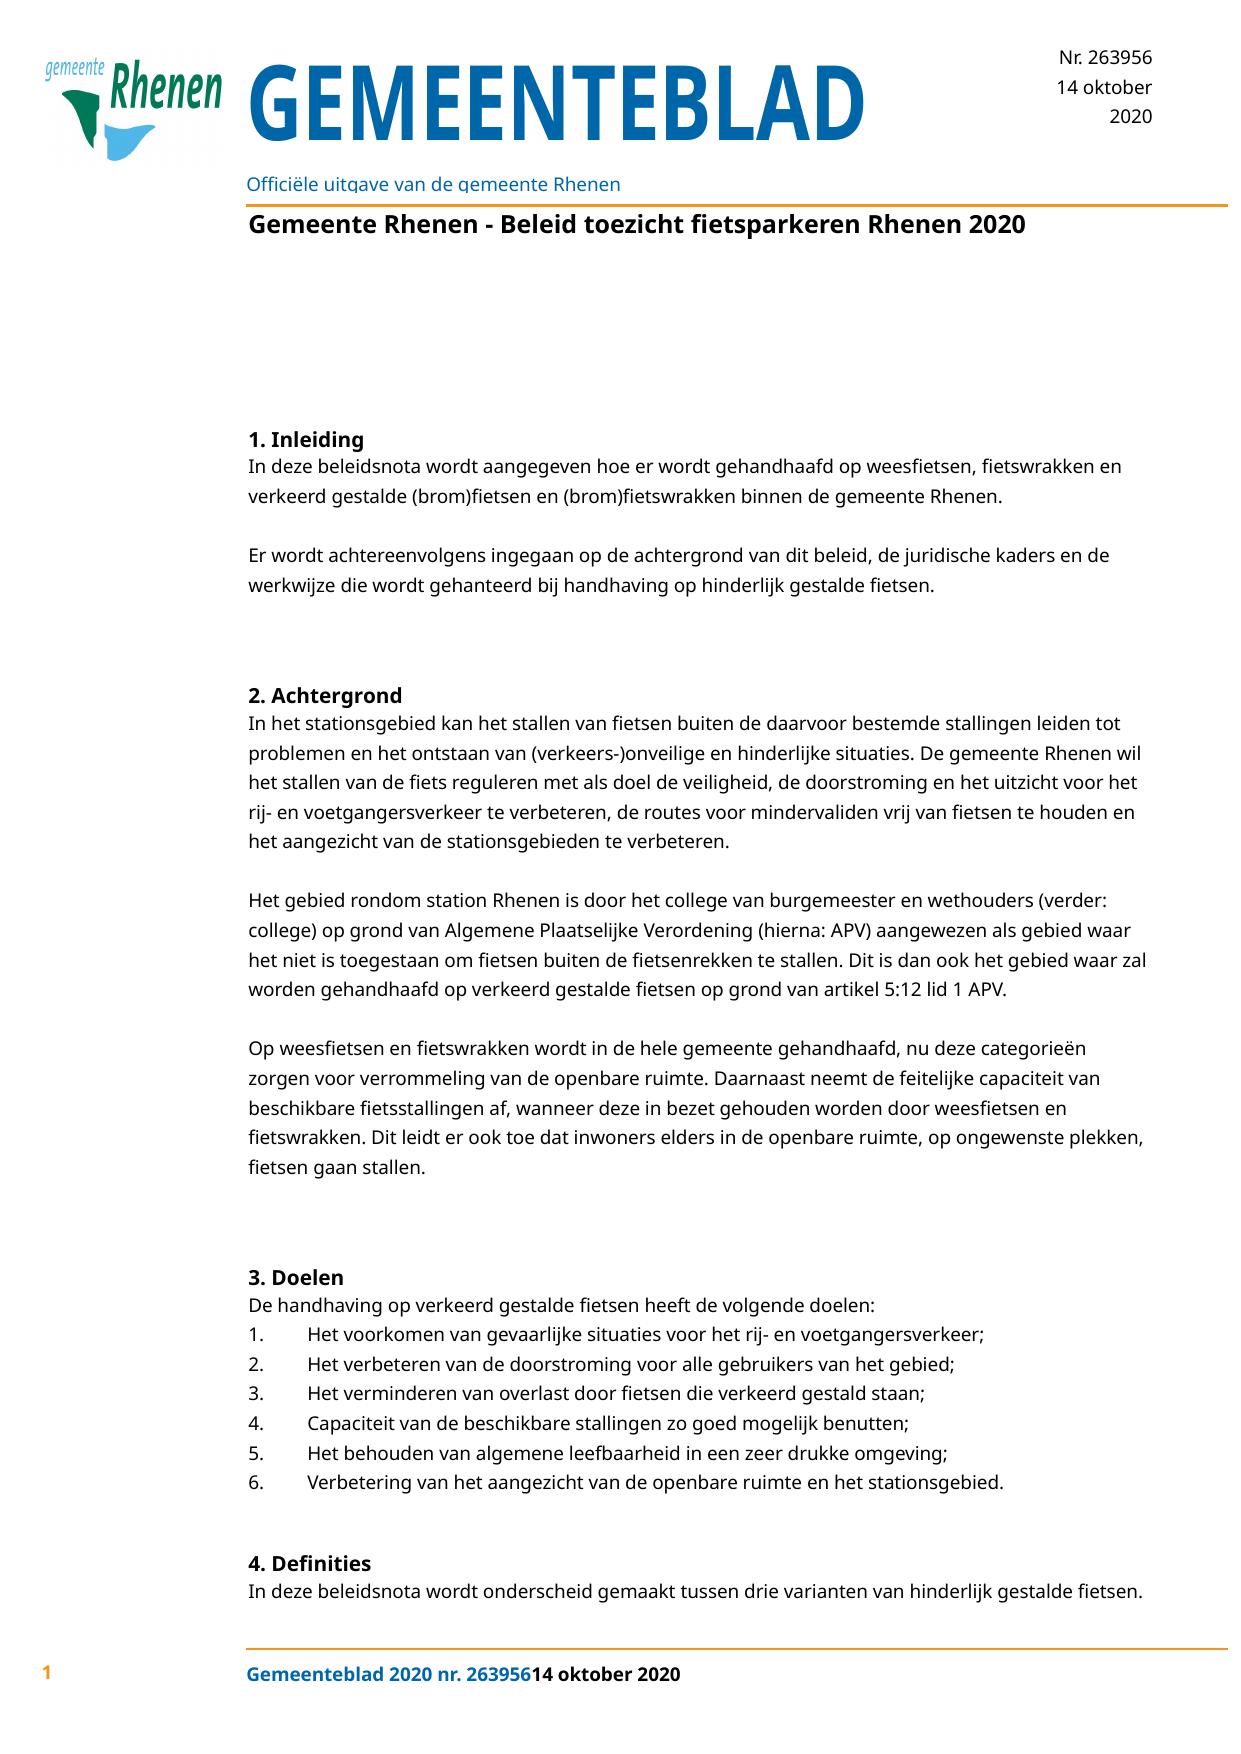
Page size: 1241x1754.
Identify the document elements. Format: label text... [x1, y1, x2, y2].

text 2. Achtergrond [248, 682, 1152, 710]
text Het gebied rondom station Rhenen is door het college van burgemeester en wethouders (verder: college) op grond van Algemene Plaatselijke Verordening (hierna: APV) aangewezen als gebied waar het niet is toegestaan om fietsen buiten de fietsenrekken te stallen. Dit is dan ook het gebied waar zal worden gehandhaafd op verkeerd gestalde fietsen op grond van artikel 5:12 lid 1 APV. [248, 888, 1152, 1002]
list Verbetering van het aangezicht van de openbare ruimte en het stationsgebied. [248, 1469, 1152, 1495]
list Het verbeteren van de doorstroming voor alle gebruikers van het gebied; [248, 1351, 1152, 1377]
text 4. Definities [248, 1549, 1152, 1578]
text 1. Inleiding [248, 425, 1152, 454]
list Het voorkomen van gevaarlijke situaties voor het rij- en voetgangersverkeer; [248, 1321, 1152, 1347]
list Het verminderen van overlast door fietsen die verkeerd gestald staan; [248, 1381, 1152, 1406]
text Gemeente Rhenen - Beleid toezicht fietsparkeren Rhenen 2020 [248, 207, 1152, 241]
text In deze beleidsnota wordt aangegeven hoe er wordt gehandhaafd op weesfietsen, fietswrakken en verkeerd gestalde (brom)fietsen en (brom)fietswrakken binnen de gemeente Rhenen. [248, 454, 1152, 509]
text Op weesfietsen en fietswrakken wordt in de hele gemeente gehandhaafd, nu deze categorieën zorgen voor verrommeling van de openbare ruimte. Daarnaast neemt de feitelijke capaciteit van beschikbare fietsstallingen af, wanneer deze in bezet gehouden worden door weesfietsen en fietswrakken. Dit leidt er ook toe dat inwoners elders in de openbare ruimte, op ongewenste plekken, fietsen gaan stallen. [248, 1036, 1152, 1179]
text In deze beleidsnota wordt onderscheid gemaakt tussen drie varianten van hinderlijk gestalde fietsen. [248, 1578, 1152, 1603]
list Capaciteit van de beschikbare stallingen zo goed mogelijk benutten; [248, 1410, 1152, 1436]
list Het behouden van algemene leefbaarheid in een zeer drukke omgeving; [248, 1440, 1152, 1466]
picture [41, 47, 231, 172]
text 3. Doelen [248, 1263, 1152, 1292]
text Er wordt achtereenvolgens ingegaan op de achtergrond van dit beleid, de juridische kaders en de werkwijze die wordt gehanteerd bij handhaving op hinderlijk gestalde fietsen. [248, 542, 1152, 598]
text In het stationsgebied kan het stallen van fietsen buiten de daarvoor bestemde stallingen leiden tot problemen en het ontstaan van (verkeers-)onveilige en hinderlijke situaties. De gemeente Rhenen wil het stallen van de fiets reguleren met als doel de veiligheid, de doorstroming en het uitzicht voor het rij- en voetgangersverkeer te verbeteren, de routes voor mindervaliden vrij van fietsen te houden en het aangezicht van de stationsgebieden te verbeteren. [248, 710, 1152, 854]
text De handhaving op verkeerd gestalde fietsen heeft de volgende doelen: [248, 1292, 1152, 1318]
